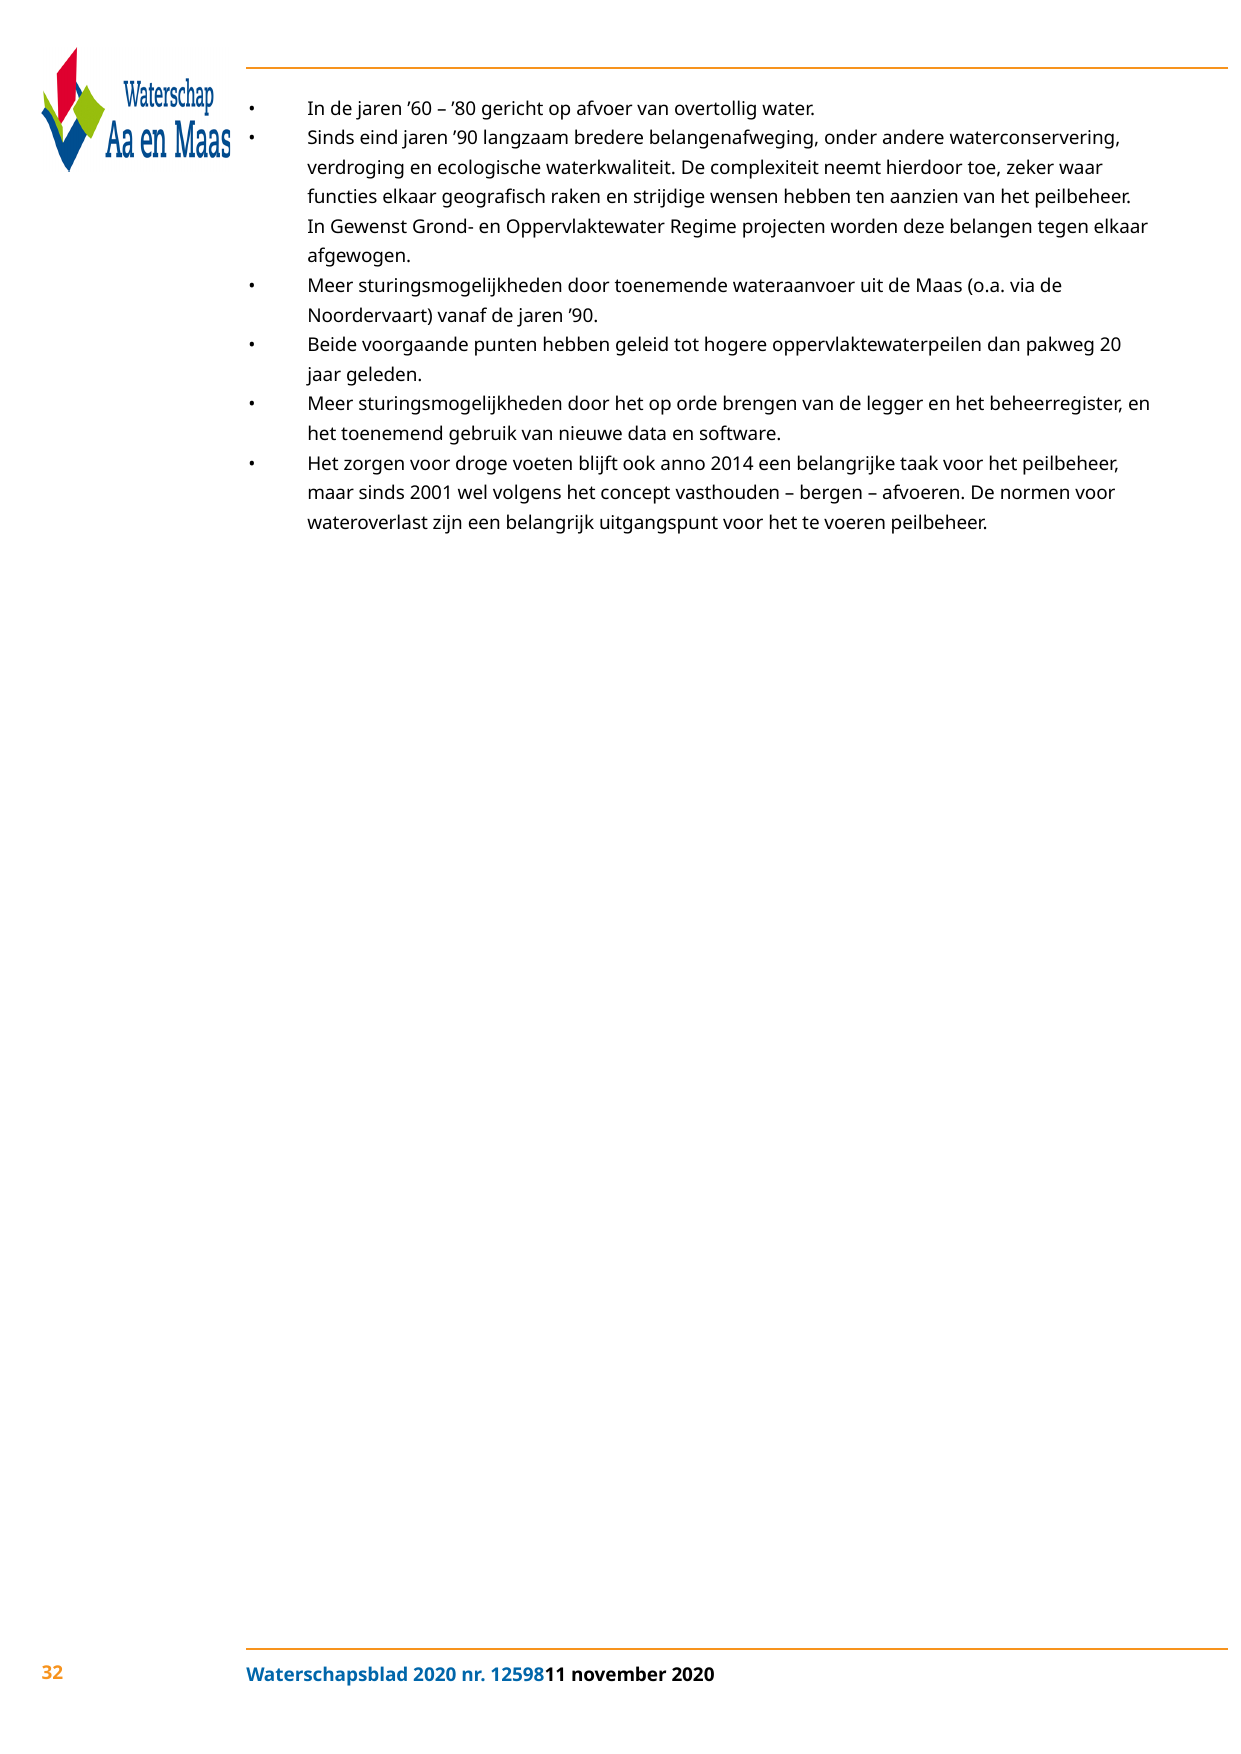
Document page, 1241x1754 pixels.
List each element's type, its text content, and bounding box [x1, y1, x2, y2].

list Meer sturingsmogelijkheden door het op orde brengen van de legger en het beheerregister, en het toenemend gebruik van nieuwe data en software. [248, 391, 1152, 446]
list Meer sturingsmogelijkheden door toenemende wateraanvoer uit de Maas (o.a. via de Noordervaart) vanaf de jaren ’90. [248, 272, 1152, 328]
list Sinds eind jaren ’90 langzaam bredere belangenafweging, onder andere waterconservering, verdroging en ecologische waterkwaliteit. De complexiteit neemt hierdoor toe, zeker waar functies elkaar geografisch raken en strijdige wensen hebben ten aanzien van het peilbeheer. In Gewenst Grond- en Oppervlaktewater Regime projecten worden deze belangen tegen elkaar afgewogen. [248, 124, 1152, 268]
picture [41, 47, 231, 172]
list Beide voorgaande punten hebben geleid tot hogere oppervlaktewaterpeilen dan pakweg 20 jaar geleden. [248, 331, 1152, 387]
list In de jaren ’60 – ’80 gericht op afvoer van overtollig water. [248, 95, 1152, 121]
list Het zorgen voor droge voeten blijft ook anno 2014 een belangrijke taak voor het peilbeheer, maar sinds 2001 wel volgens het concept vasthouden – bergen – afvoeren. De normen voor wateroverlast zijn een belangrijk uitgangspunt voor het te voeren peilbeheer. [248, 450, 1152, 535]
